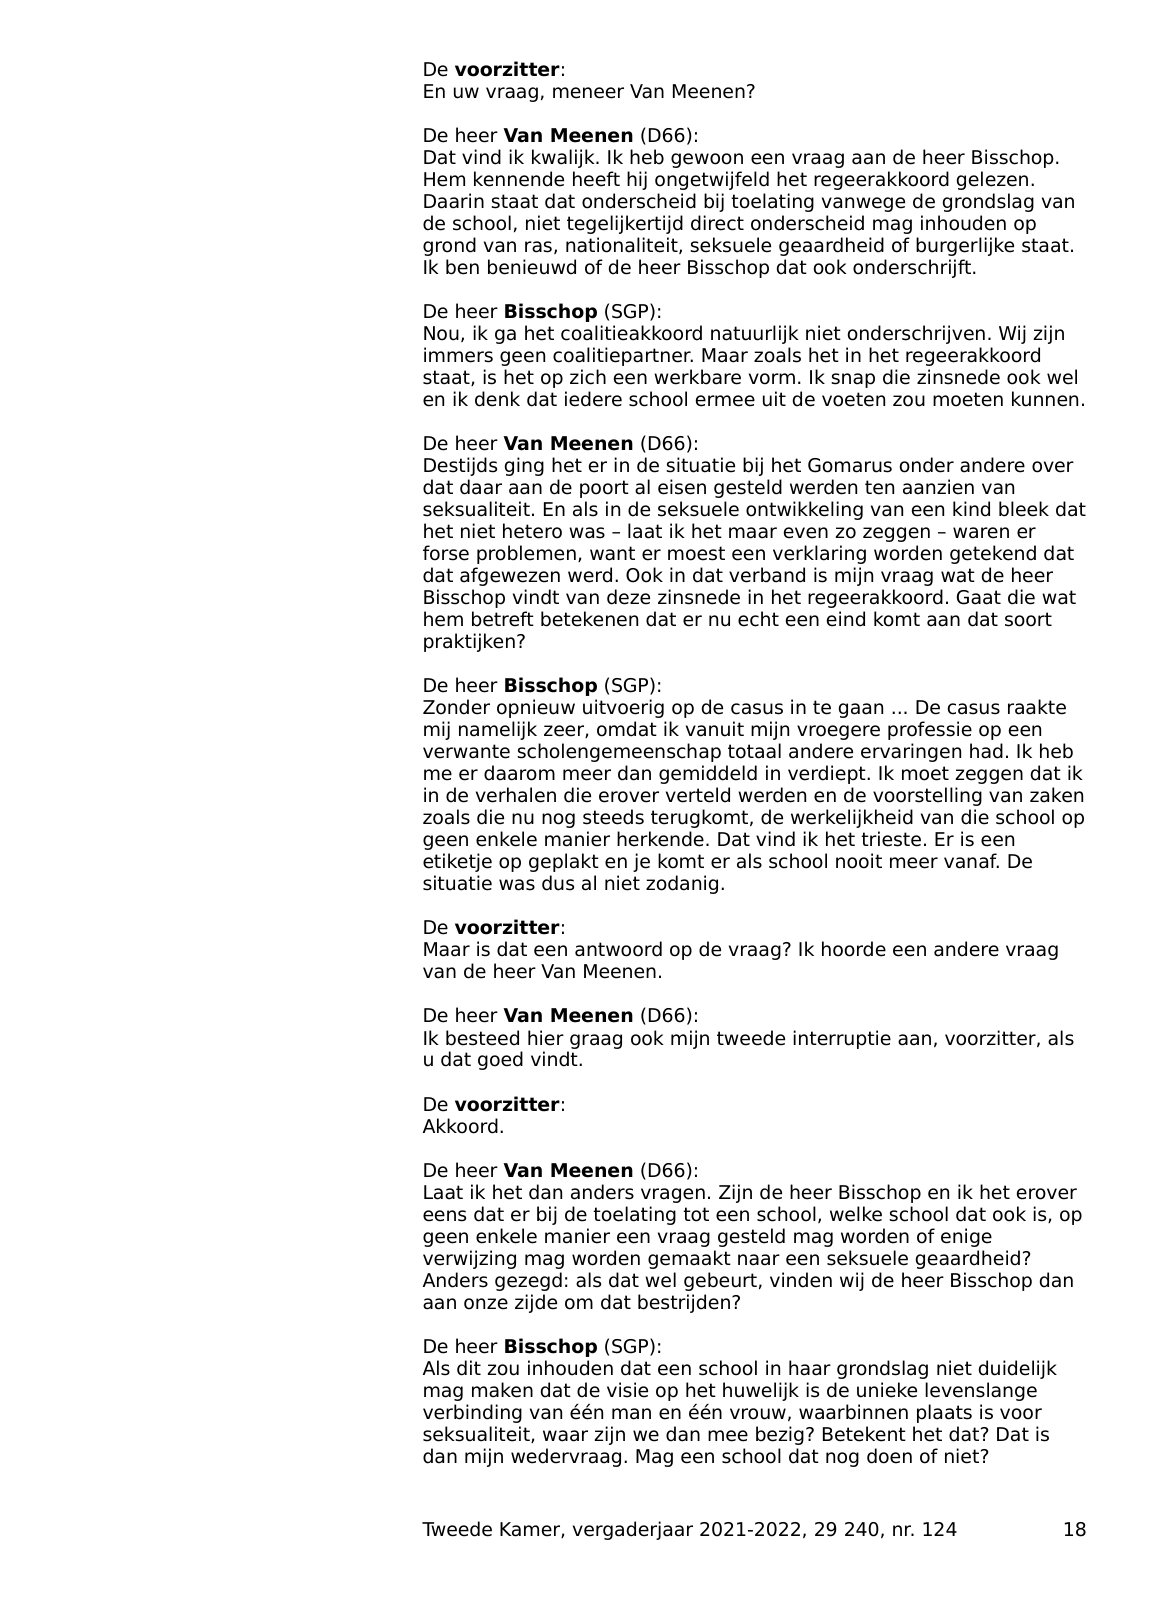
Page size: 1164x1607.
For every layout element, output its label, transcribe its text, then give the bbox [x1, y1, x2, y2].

text En uw vraag, meneer Van Meenen? [422, 81, 1087, 103]
text De heer Bisschop (SGP): [422, 1336, 1087, 1358]
text Dat vind ik kwalijk. Ik heb gewoon een vraag aan de heer Bisschop. Hem kennende heeft hij ongetwijfeld het regeerakkoord gelezen. Daarin staat dat onderscheid bij toelating vanwege de grondslag van de school, niet tegelijkertijd direct onderscheid mag inhouden op grond van ras, nationaliteit, seksuele geaardheid of burgerlijke staat. Ik ben benieuwd of de heer Bisschop dat ook onderschrijft. [422, 147, 1087, 279]
text Akkoord. [422, 1116, 1087, 1137]
text Nou, ik ga het coalitieakkoord natuurlijk niet onderschrijven. Wij zijn immers geen coalitiepartner. Maar zoals het in het regeerakkoord staat, is het op zich een werkbare vorm. Ik snap die zinsnede ook wel en ik denk dat iedere school ermee uit de voeten zou moeten kunnen. [422, 323, 1087, 411]
text Laat ik het dan anders vragen. Zijn de heer Bisschop en ik het erover eens dat er bij de toelating tot een school, welke school dat ook is, op geen enkele manier een vraag gesteld mag worden of enige verwijzing mag worden gemaakt naar een seksuele geaardheid? Anders gezegd: als dat wel gebeurt, vinden wij de heer Bisschop dan aan onze zijde om dat bestrijden? [422, 1182, 1087, 1313]
text Als dit zou inhouden dat een school in haar grondslag niet duidelijk mag maken dat de visie op het huwelijk is de unieke levenslange verbinding van één man en één vrouw, waarbinnen plaats is voor seksualiteit, waar zijn we dan mee bezig? Betekent het dat? Dat is dan mijn wedervraag. Mag een school dat nog doen of niet? [422, 1358, 1087, 1468]
text De voorzitter: [422, 59, 1087, 81]
text De heer Van Meenen (D66): [422, 1160, 1087, 1182]
text Zonder opnieuw uitvoerig op de casus in te gaan ... De casus raakte mij namelijk zeer, omdat ik vanuit mijn vroegere professie op een verwante scholengemeenschap totaal andere ervaringen had. Ik heb me er daarom meer dan gemiddeld in verdiept. Ik moet zeggen dat ik in de verhalen die erover verteld werden en de voorstelling van zaken zoals die nu nog steeds terugkomt, de werkelijkheid van die school op geen enkele manier herkende. Dat vind ik het trieste. Er is een etiketje op geplakt en je komt er als school nooit meer vanaf. De situatie was dus al niet zodanig. [422, 697, 1087, 895]
text De voorzitter: [422, 1093, 1087, 1116]
text De heer Van Meenen (D66): [422, 125, 1087, 147]
text De heer Bisschop (SGP): [422, 301, 1087, 323]
text De heer Van Meenen (D66): [422, 1005, 1087, 1027]
text De heer Van Meenen (D66): [422, 433, 1087, 455]
text Destijds ging het er in de situatie bij het Gomarus onder andere over dat daar aan de poort al eisen gesteld werden ten aanzien van seksualiteit. En als in de seksuele ontwikkeling van een kind bleek dat het niet hetero was – laat ik het maar even zo zeggen – waren er forse problemen, want er moest een verklaring worden getekend dat dat afgewezen werd. Ook in dat verband is mijn vraag wat de heer Bisschop vindt van deze zinsnede in het regeerakkoord. Gaat die wat hem betreft betekenen dat er nu echt een eind komt aan dat soort praktijken? [422, 455, 1087, 653]
text Maar is dat een antwoord op de vraag? Ik hoorde een andere vraag van de heer Van Meenen. [422, 939, 1087, 983]
text Ik besteed hier graag ook mijn tweede interruptie aan, voorzitter, als u dat goed vindt. [422, 1027, 1087, 1071]
text De voorzitter: [422, 917, 1087, 939]
text De heer Bisschop (SGP): [422, 675, 1087, 697]
